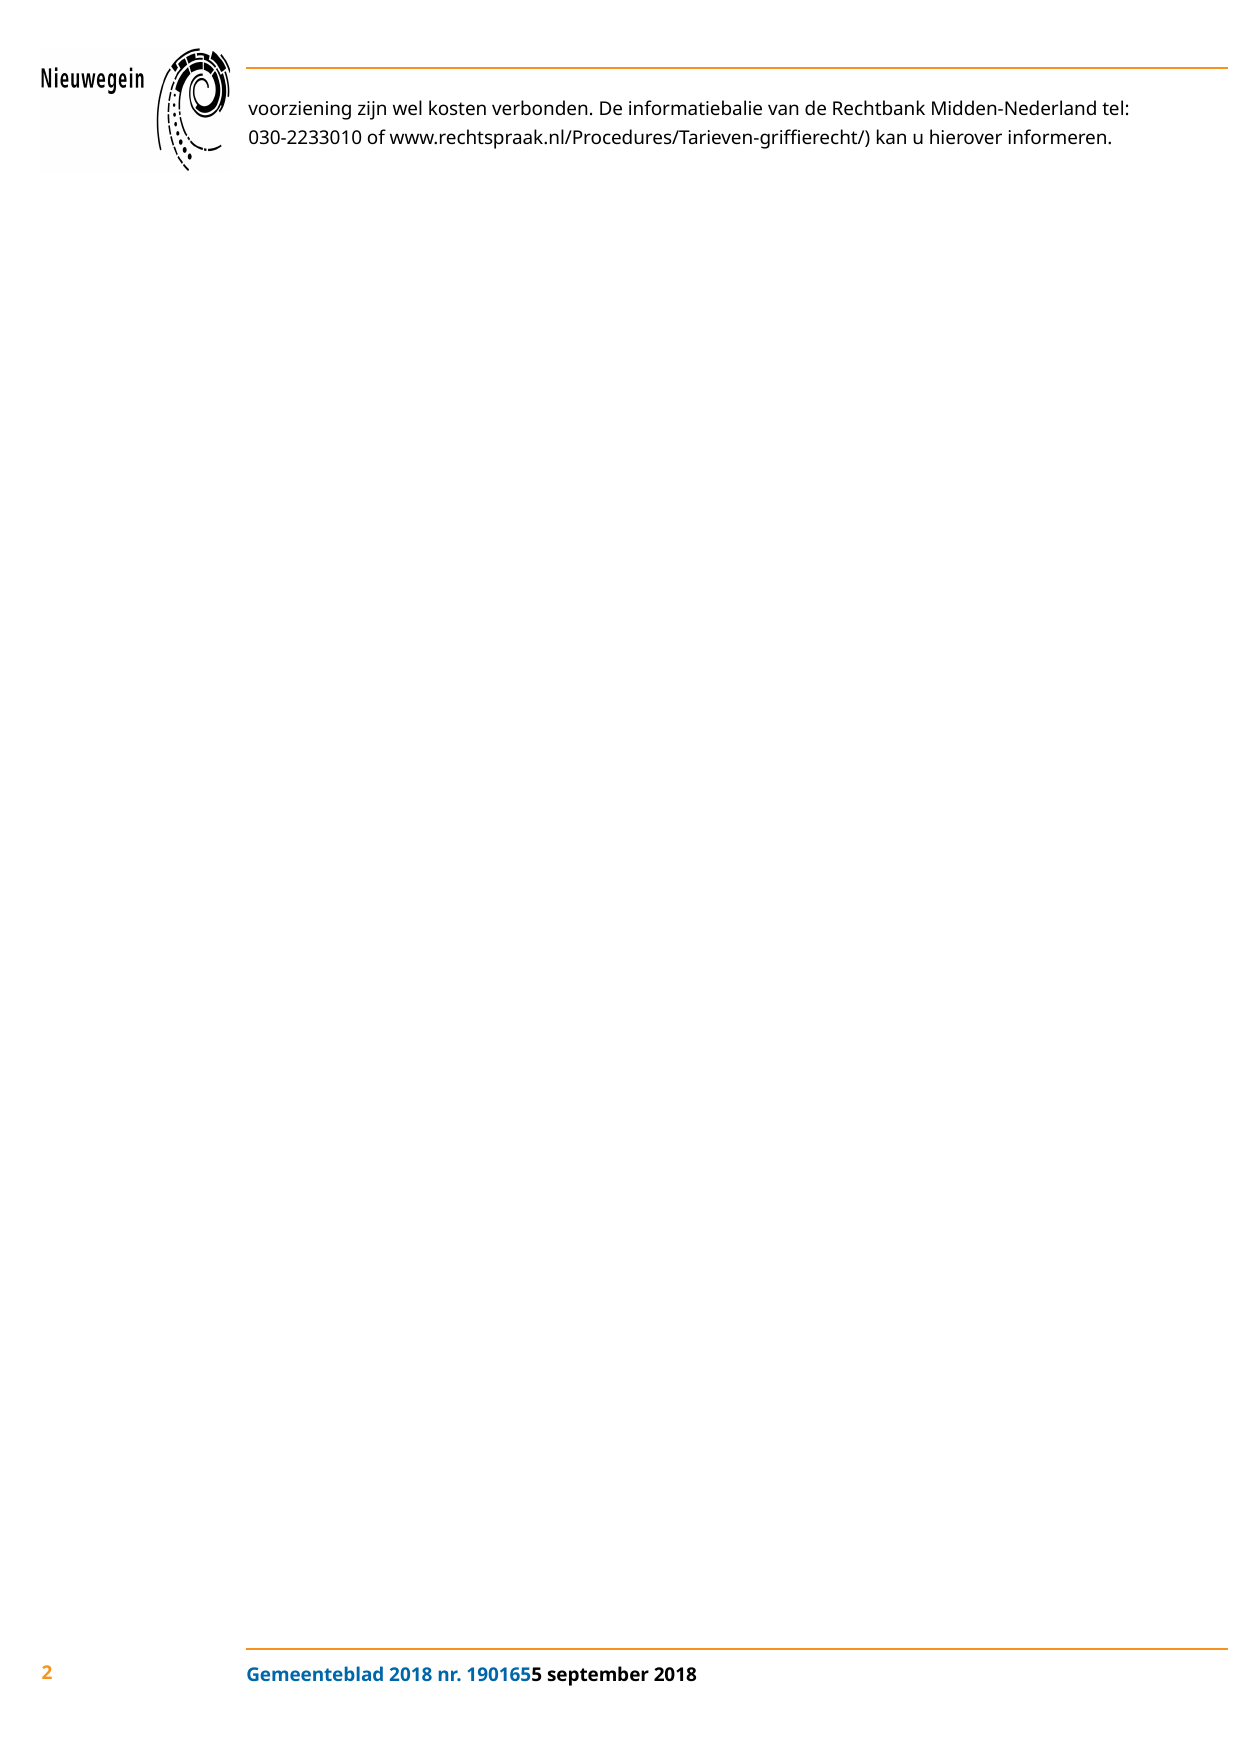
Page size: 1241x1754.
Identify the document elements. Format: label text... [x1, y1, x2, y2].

picture [41, 47, 231, 172]
text voorziening zijn wel kosten verbonden. De informatiebalie van de Rechtbank Midden-Nederland tel: 030-2233010 of www.rechtspraak.nl/Procedures/Tarieven-griffierecht/) kan u hierover informeren. [248, 95, 1152, 150]
